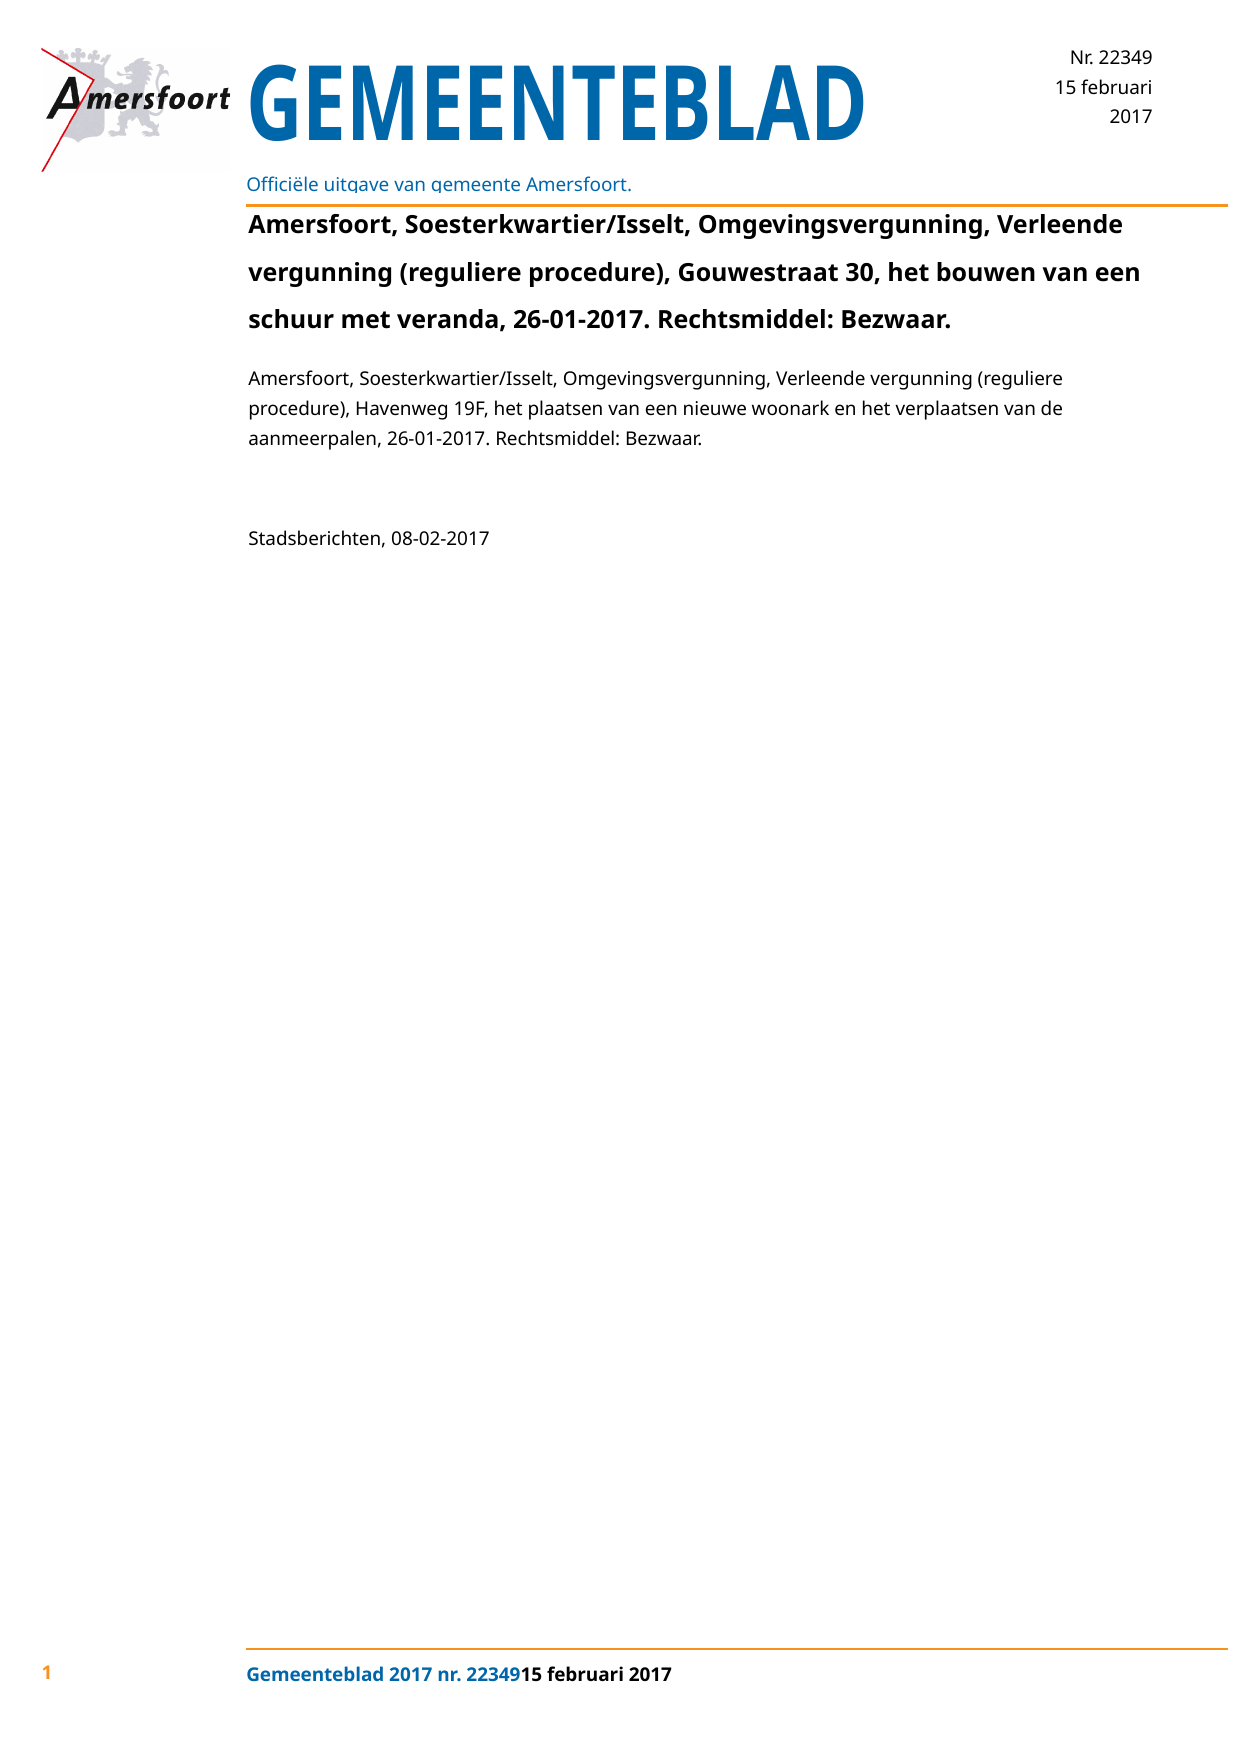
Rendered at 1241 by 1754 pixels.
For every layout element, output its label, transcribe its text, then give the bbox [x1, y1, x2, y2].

text Stadsberichten, 08-02-2017 [248, 526, 1152, 551]
text Amersfoort, Soesterkwartier/Isselt, Omgevingsvergunning, Verleende vergunning (reguliere procedure), Gouwestraat 30, het bouwen van een schuur met veranda, 26-01-2017. Rechtsmiddel: Bezwaar. [248, 207, 1152, 336]
text Amersfoort, Soesterkwartier/Isselt, Omgevingsvergunning, Verleende vergunning (reguliere procedure), Havenweg 19F, het plaatsen van een nieuwe woonark en het verplaatsen van de aanmeerpalen, 26-01-2017. Rechtsmiddel: Bezwaar. [248, 366, 1152, 450]
picture [41, 47, 231, 172]
